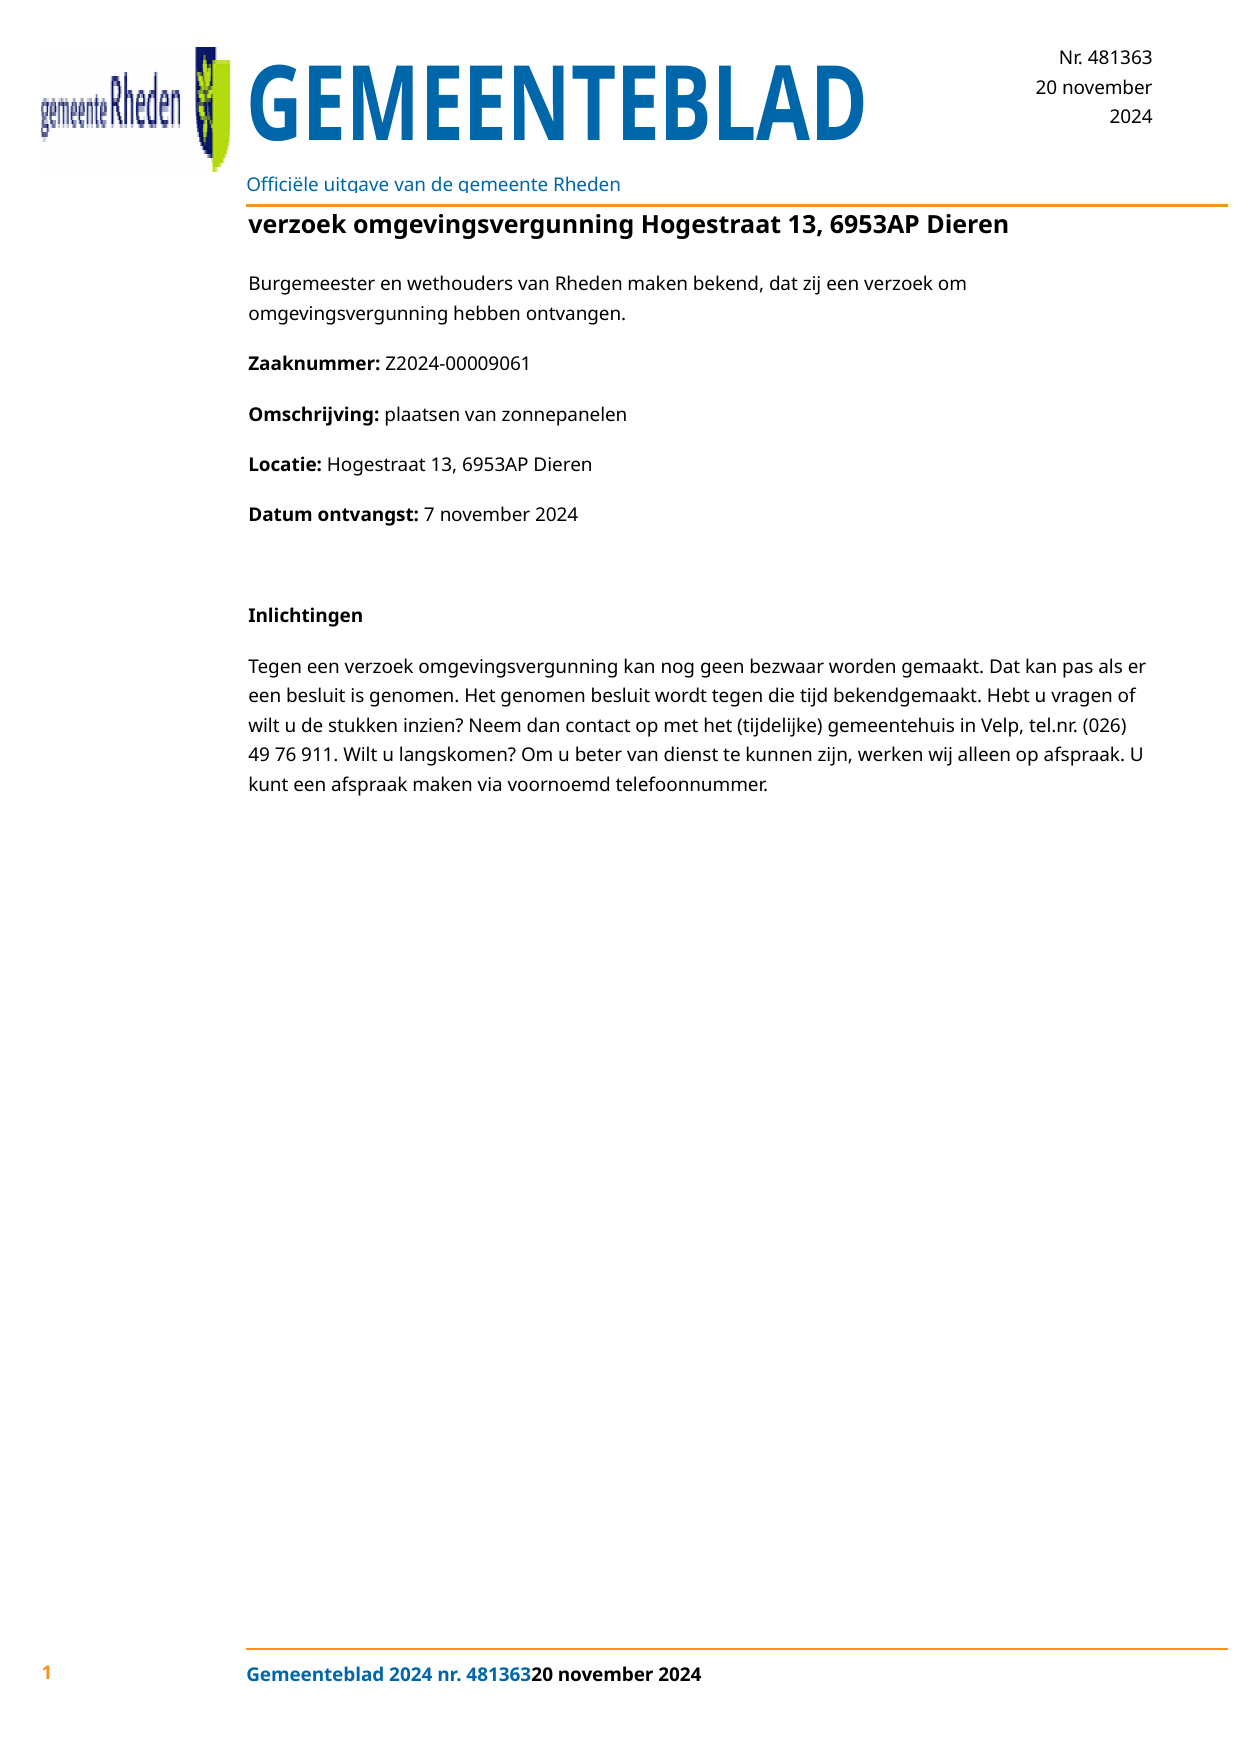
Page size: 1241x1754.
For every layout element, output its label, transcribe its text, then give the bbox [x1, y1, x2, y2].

text verzoek omgevingsvergunning Hogestraat 13, 6953AP Dieren [248, 207, 1152, 241]
text Inlichtingen [248, 602, 1152, 628]
text Tegen een verzoek omgevingsvergunning kan nog geen bezwaar worden gemaakt. Dat kan pas als er een besluit is genomen. Het genomen besluit wordt tegen die tijd bekendgemaakt. Hebt u vragen of wilt u de stukken inzien? Neem dan contact op met het (tijdelijke) gemeentehuis in Velp, tel.nr. (026) 49 76 911. Wilt u langskomen? Om u beter van dienst te kunnen zijn, werken wij alleen op afspraak. U kunt een afspraak maken via voornoemd telefoonnummer. [248, 653, 1152, 797]
text Datum ontvangst: 7 november 2024 [248, 502, 1152, 527]
picture [41, 47, 231, 172]
text Burgemeester en wethouders van Rheden maken bekend, dat zij een verzoek om omgevingsvergunning hebben ontvangen. [248, 270, 1152, 326]
text Zaaknummer: Z2024-00009061 [248, 350, 1152, 376]
text Locatie: Hogestraat 13, 6953AP Dieren [248, 451, 1152, 477]
text Omschrijving: plaatsen van zonnepanelen [248, 401, 1152, 426]
